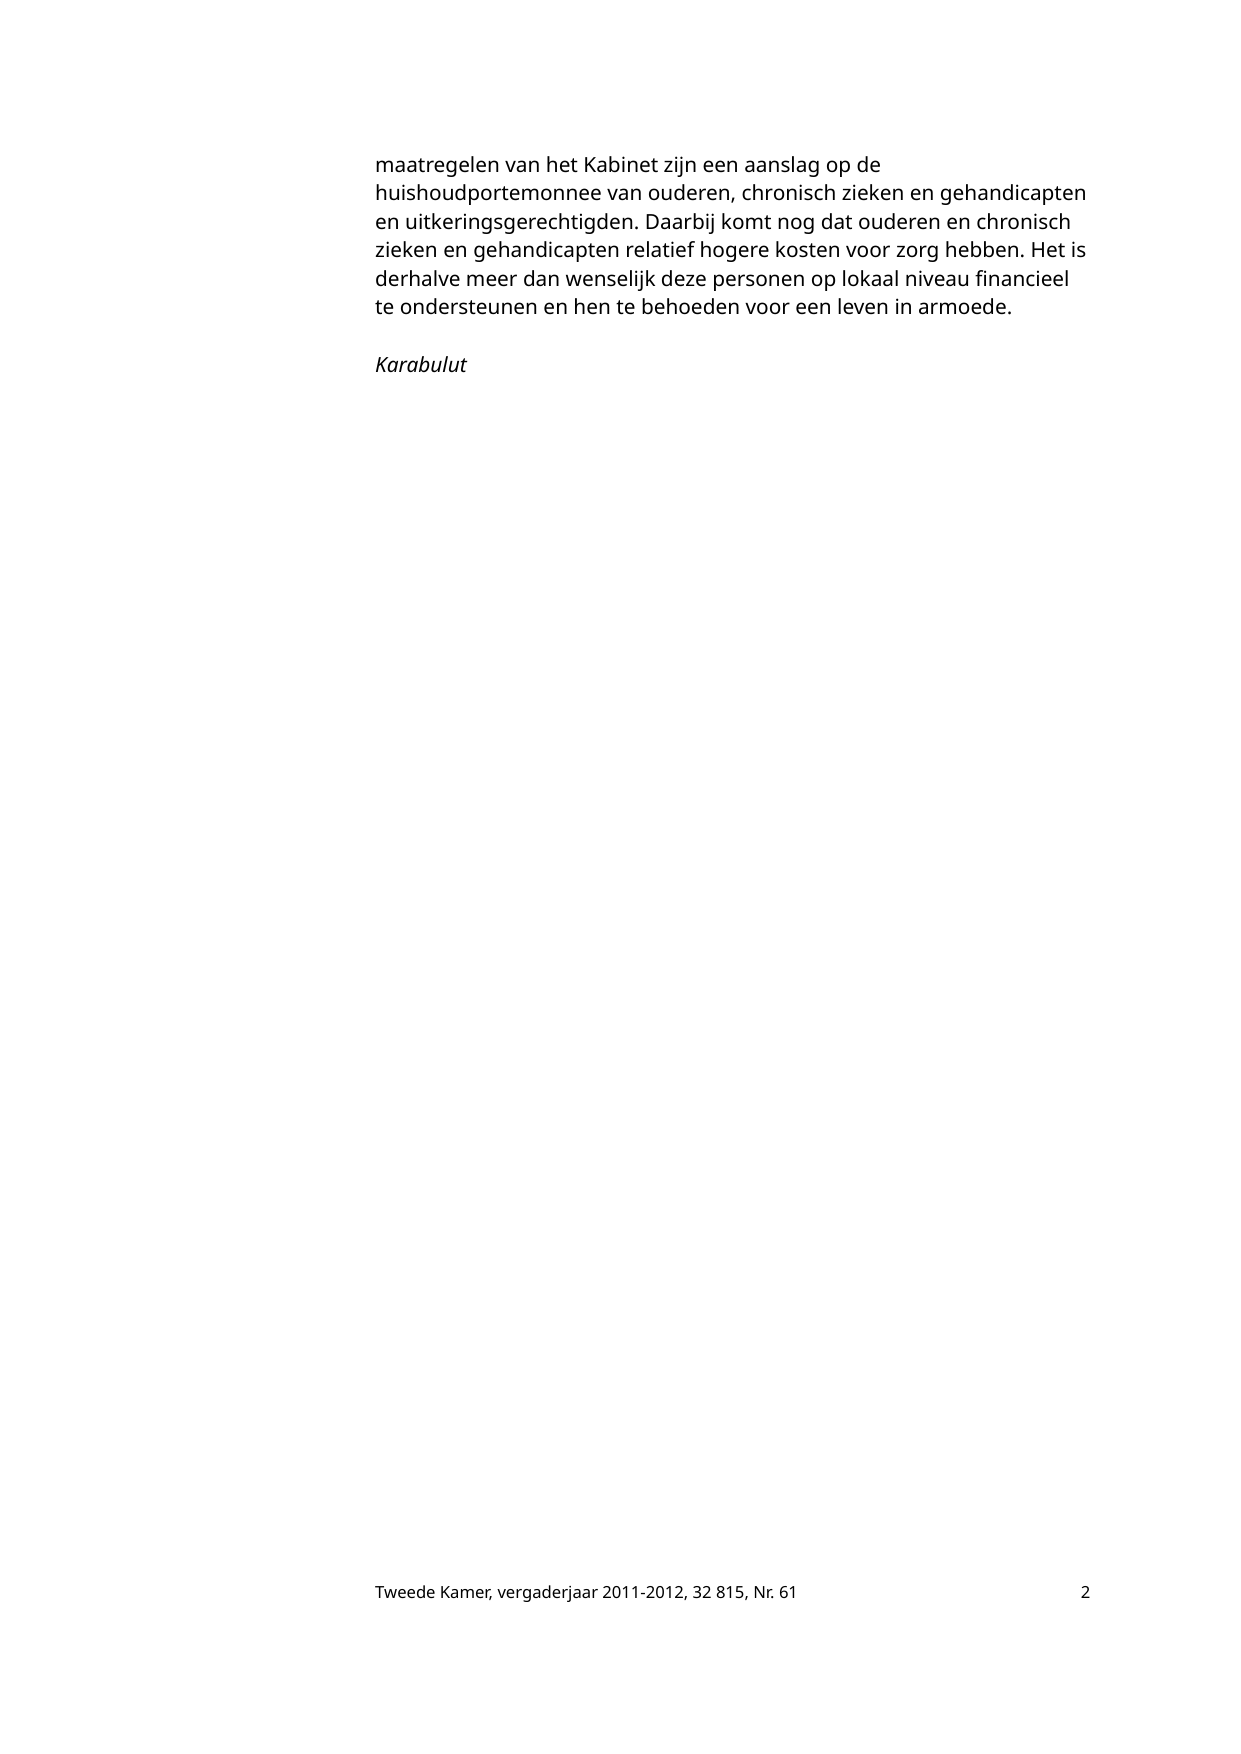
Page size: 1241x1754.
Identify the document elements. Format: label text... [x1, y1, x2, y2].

text Karabulut [375, 351, 1090, 379]
text maatregelen van het Kabinet zijn een aanslag op de huishoudportemonnee van ouderen, chronisch zieken en gehandicapten en uitkeringsgerechtigden. Daarbij komt nog dat ouderen en chronisch zieken en gehandicapten relatief hogere kosten voor zorg hebben. Het is derhalve meer dan wenselijk deze personen op lokaal niveau financieel te ondersteunen en hen te behoeden voor een leven in armoede. [375, 150, 1090, 321]
